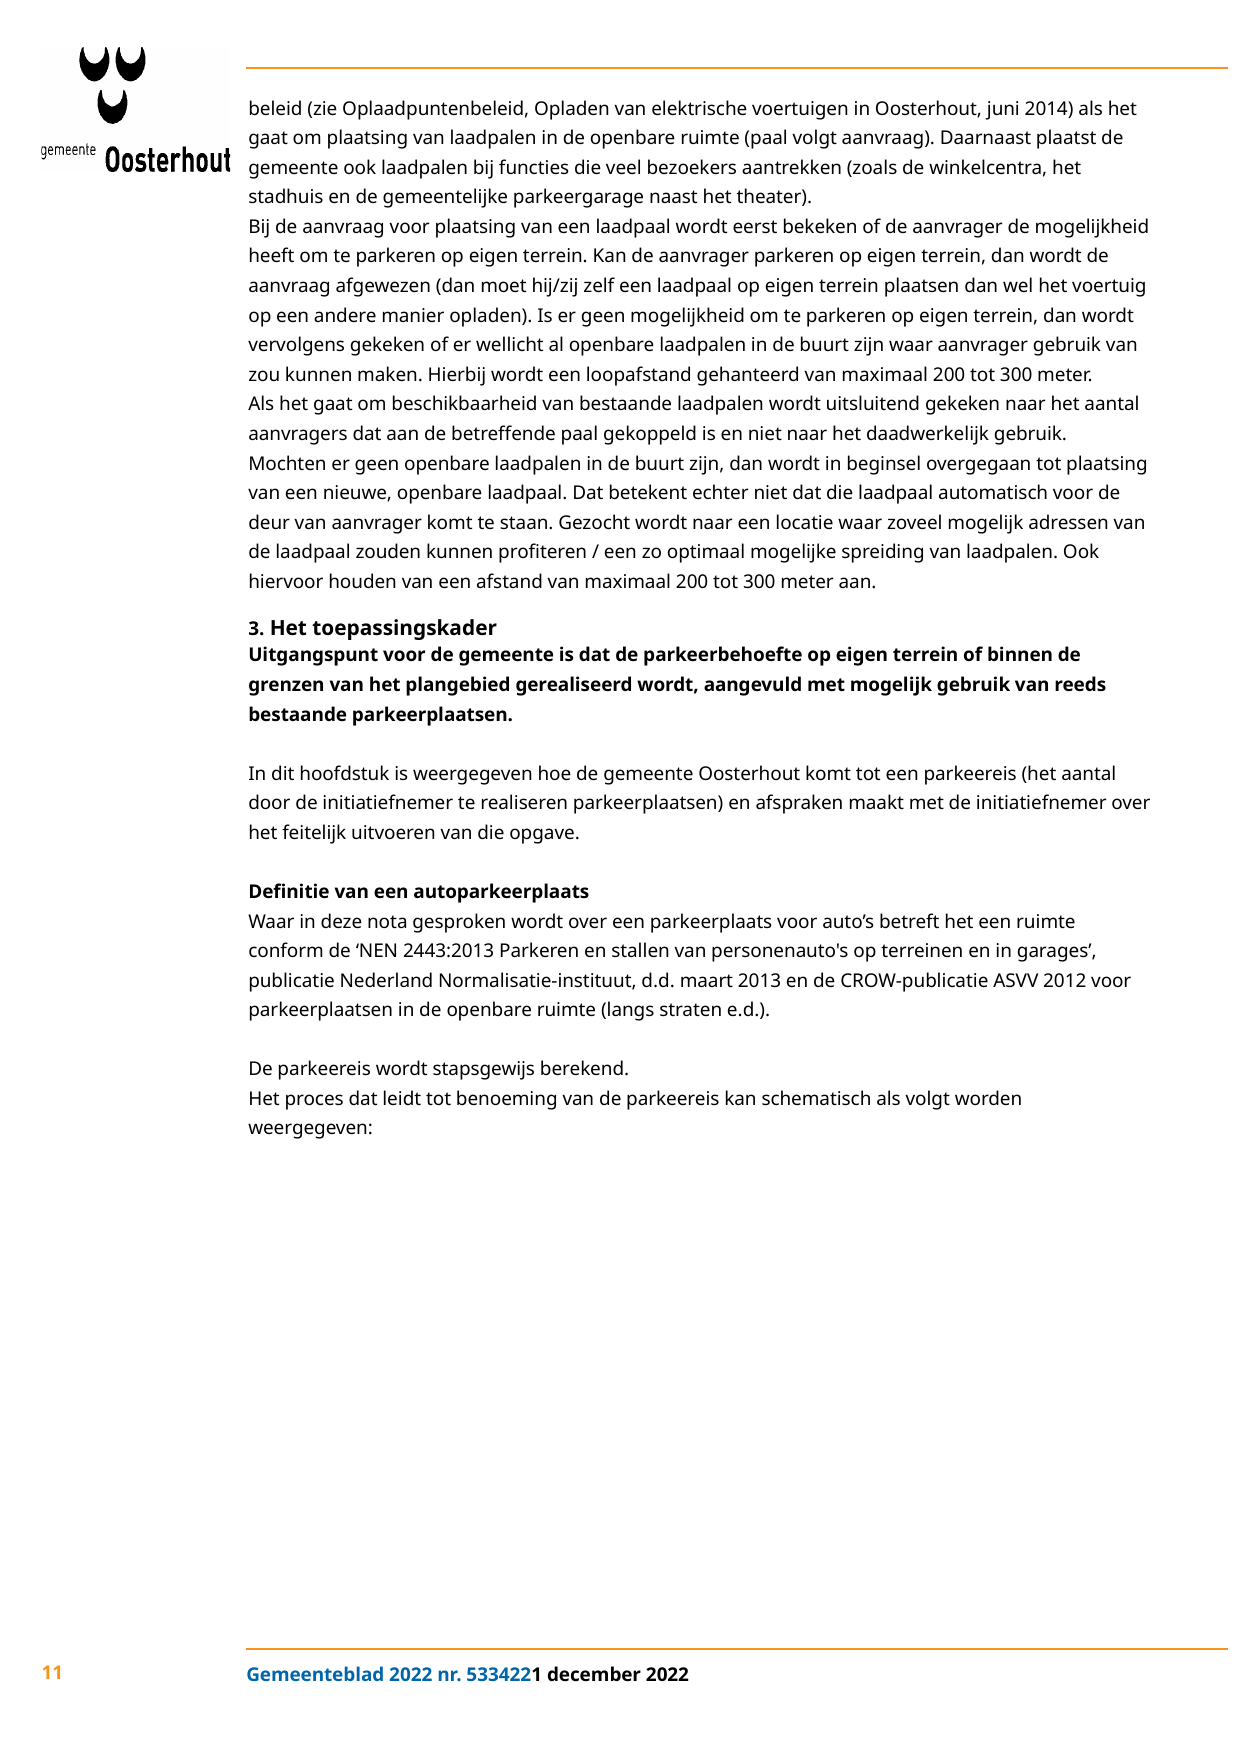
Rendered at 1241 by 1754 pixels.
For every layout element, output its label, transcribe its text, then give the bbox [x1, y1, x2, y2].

table_header Definitie van een autoparkeerplaats Waar in deze nota gesproken wordt over een parkeerplaats voor auto’s betreft het een ruimte conform de ‘NEN 2443:2013 Parkeren en stallen van personenauto's op terreinen en in garages’, publicatie Nederland Normalisatie-instituut, d.d. maart 2013 en de CROW-publicatie ASVV 2012 voor parkeerplaatsen in de openbare ruimte (langs straten e.d.). [248, 878, 1152, 1022]
picture [41, 47, 231, 172]
table_header beleid (zie Oplaadpuntenbeleid, Opladen van elektrische voertuigen in Oosterhout, juni 2014) als het gaat om plaatsing van laadpalen in de openbare ruimte (paal volgt aanvraag). Daarnaast plaatst de gemeente ook laadpalen bij functies die veel bezoekers aantrekken (zoals de winkelcentra, het stadhuis en de gemeentelijke parkeergarage naast het theater). Bij de aanvraag voor plaatsing van een laadpaal wordt eerst bekeken of de aanvrager de mogelijkheid heeft om te parkeren op eigen terrein. Kan de aanvrager parkeren op eigen terrein, dan wordt de aanvraag afgewezen (dan moet hij/zij zelf een laadpaal op eigen terrein plaatsen dan wel het voertuig op een andere manier opladen). Is er geen mogelijkheid om te parkeren op eigen terrein, dan wordt vervolgens gekeken of er wellicht al openbare laadpalen in de buurt zijn waar aanvrager gebruik van zou kunnen maken. Hierbij wordt een loopafstand gehanteerd van maximaal 200 tot 300 meter. Als het gaat om beschikbaarheid van bestaande laadpalen wordt uitsluitend gekeken naar het aantal aanvragers dat aan de betreffende paal gekoppeld is en niet naar het daadwerkelijk gebruik. Mochten er geen openbare laadpalen in de buurt zijn, dan wordt in beginsel overgegaan tot plaatsing van een nieuwe, openbare laadpaal. Dat betekent echter niet dat die laadpaal automatisch voor de deur van aanvrager komt te staan. Gezocht wordt naar een locatie waar zoveel mogelijk adressen van de laadpaal zouden kunnen profiteren / een zo optimaal mogelijke spreiding van laadpalen. Ook hiervoor houden van een afstand van maximaal 200 tot 300 meter aan. [248, 95, 1152, 594]
text In dit hoofdstuk is weergegeven hoe de gemeente Oosterhout komt tot een parkeereis (het aantal door de initiatiefnemer te realiseren parkeerplaatsen) en afspraken maakt met de initiatiefnemer over het feitelijk uitvoeren van die opgave. [248, 760, 1152, 845]
text De parkeereis wordt stapsgewijs berekend. [248, 1055, 1152, 1081]
text 3. Het toepassingskader [248, 613, 1152, 642]
text Uitgangspunt voor de gemeente is dat de parkeerbehoefte op eigen terrein of binnen de grenzen van het plangebied gerealiseerd wordt, aangevuld met mogelijk gebruik van reeds bestaande parkeerplaatsen. [248, 642, 1152, 726]
text Het proces dat leidt tot benoeming van de parkeereis kan schematisch als volgt worden weergegeven: [248, 1085, 1152, 1140]
